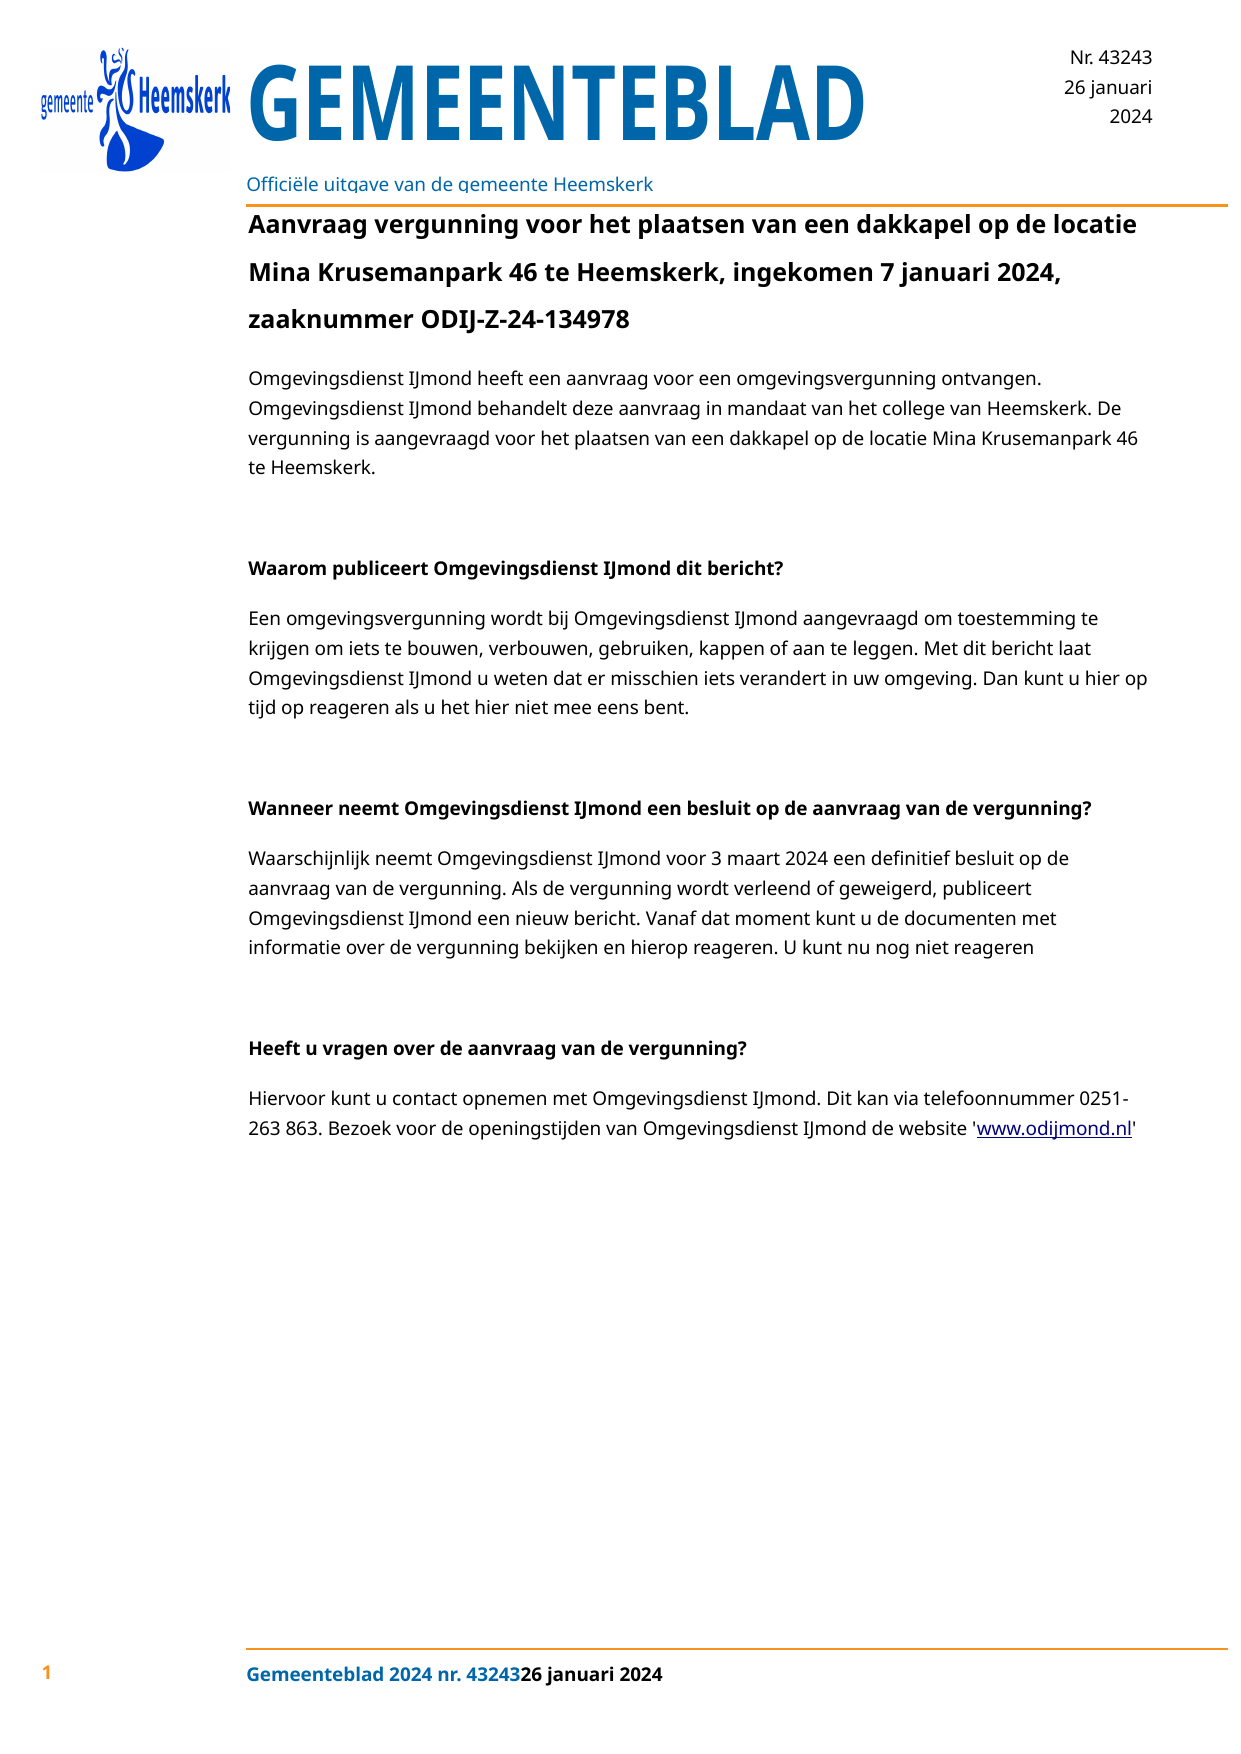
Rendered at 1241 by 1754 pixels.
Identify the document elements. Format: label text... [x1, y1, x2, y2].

picture [41, 47, 231, 172]
text Heeft u vragen over de aanvraag van de vergunning? [248, 1035, 1152, 1061]
text Aanvraag vergunning voor het plaatsen van een dakkapel op de locatie Mina Krusemanpark 46 te Heemskerk, ingekomen 7 januari 2024, zaaknummer ODIJ-Z-24-134978 [248, 207, 1152, 336]
text Waarschijnlijk neemt Omgevingsdienst IJmond voor 3 maart 2024 een definitief besluit op de aanvraag van de vergunning. Als de vergunning wordt verleend of geweigerd, publiceert Omgevingsdienst IJmond een nieuw bericht. Vanaf dat moment kunt u de documenten met informatie over de vergunning bekijken en hierop reageren. U kunt nu nog niet reageren [248, 846, 1152, 960]
text Wanneer neemt Omgevingsdienst IJmond een besluit op de aanvraag van de vergunning? [248, 795, 1152, 821]
text Een omgevingsvergunning wordt bij Omgevingsdienst IJmond aangevraagd om toestemming te krijgen om iets te bouwen, verbouwen, gebruiken, kappen of aan te leggen. Met dit bericht laat Omgevingsdienst IJmond u weten dat er misschien iets verandert in uw omgeving. Dan kunt u hier op tijd op reageren als u het hier niet mee eens bent. [248, 606, 1152, 720]
text Omgevingsdienst IJmond heeft een aanvraag voor een omgevingsvergunning ontvangen. Omgevingsdienst IJmond behandelt deze aanvraag in mandaat van het college van Heemskerk. De vergunning is aangevraagd voor het plaatsen van een dakkapel op de locatie Mina Krusemanpark 46 te Heemskerk. [248, 366, 1152, 480]
text Hiervoor kunt u contact opnemen met Omgevingsdienst IJmond. Dit kan via telefoonnummer 0251-263 863. Bezoek voor de openingstijden van Omgevingsdienst IJmond de website 'www.odijmond.nl' [248, 1086, 1152, 1141]
text Waarom publiceert Omgevingsdienst IJmond dit bericht? [248, 555, 1152, 581]
